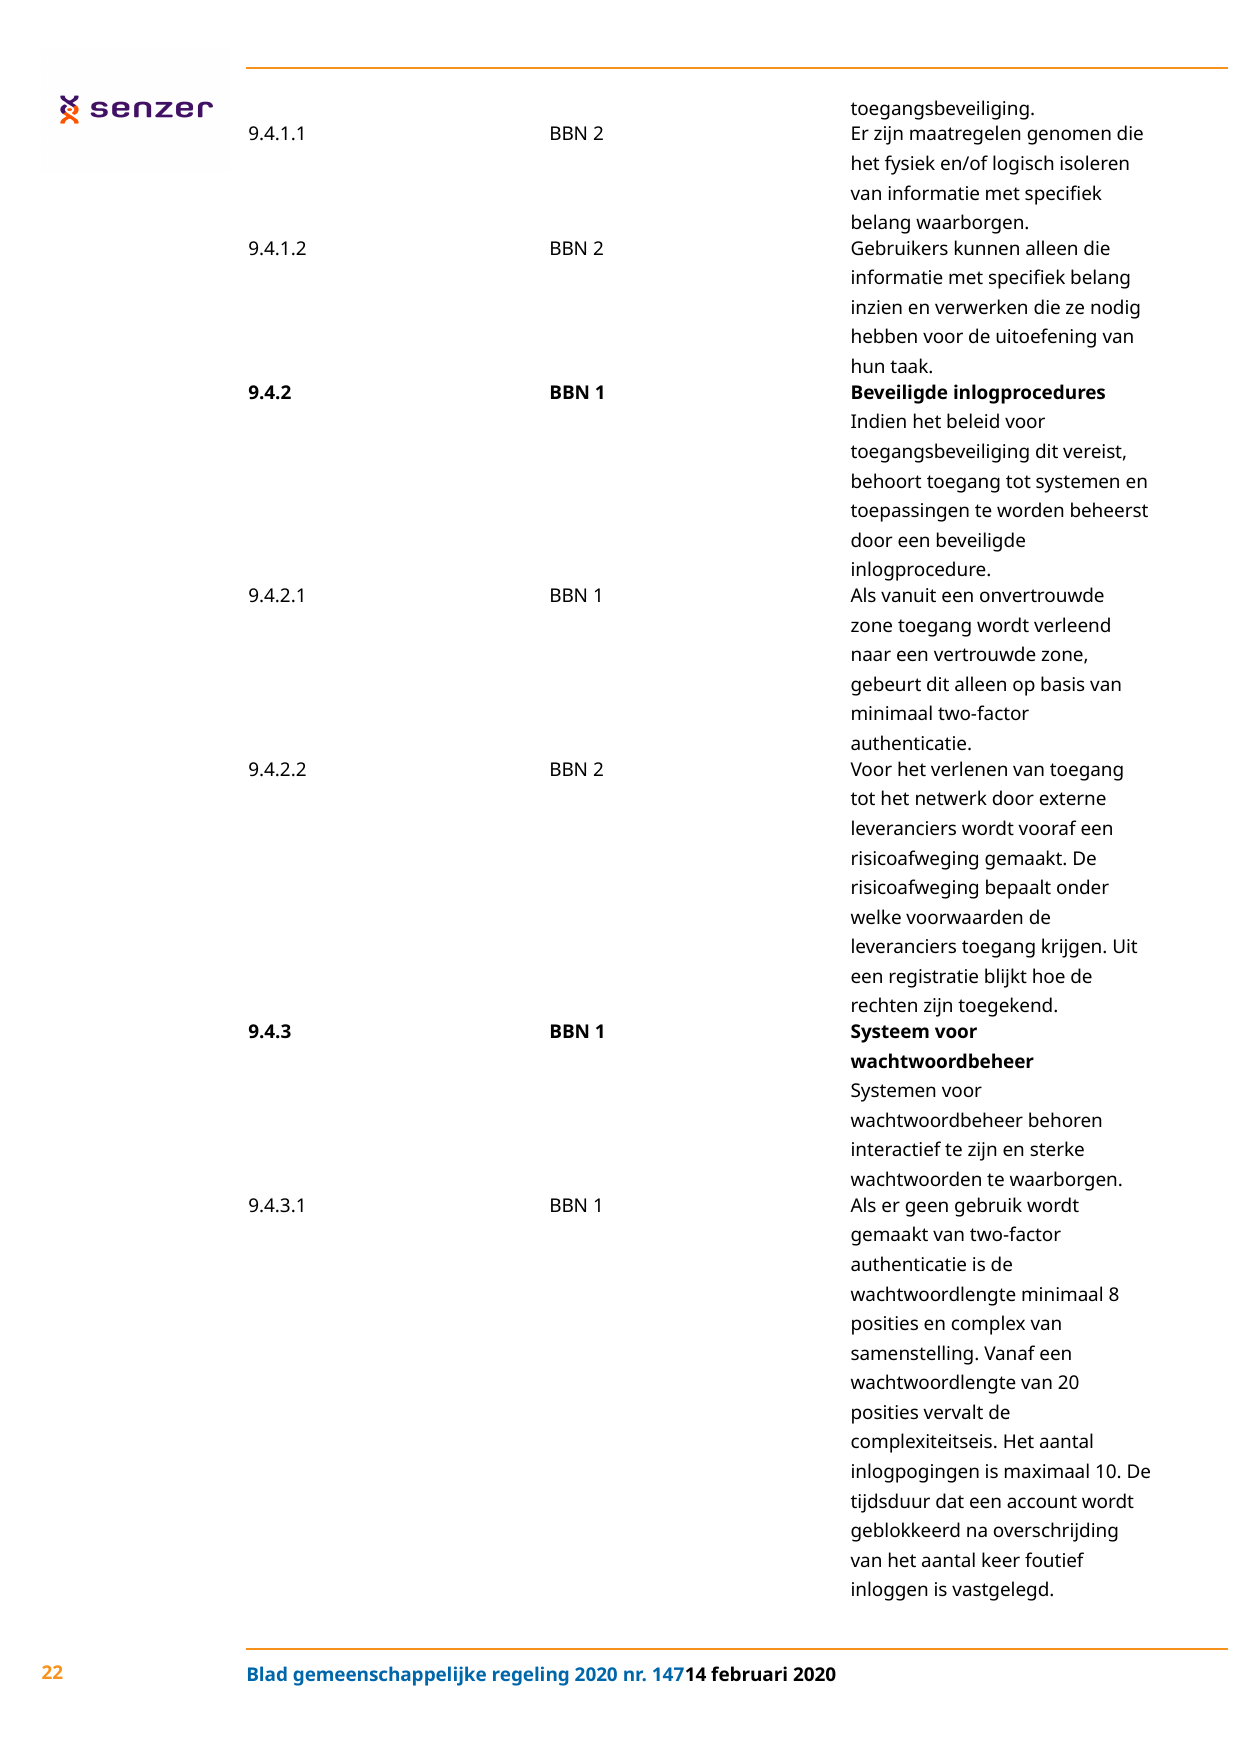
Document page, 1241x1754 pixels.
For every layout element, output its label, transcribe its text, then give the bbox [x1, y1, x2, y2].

picture [41, 47, 231, 172]
table_cell BBN 2 [549, 121, 850, 235]
table_cell BBN 1 [549, 1192, 850, 1602]
table_cell BBN 2 [549, 756, 850, 1018]
table_cell Voor het verlenen van toegang tot het netwerk door externe leveranciers wordt vooraf een risicoafweging gemaakt. De risicoafweging bepaalt onder welke voorwaarden de leveranciers toegang krijgen. Uit een registratie blijkt hoe de rechten zijn toegekend. [850, 756, 1152, 1018]
table_header [248, 95, 549, 121]
table_cell 9.4.3 [248, 1018, 549, 1192]
table_cell Er zijn maatregelen genomen die het fysiek en/of logisch isoleren van informatie met specifiek belang waarborgen. [850, 121, 1152, 235]
table_cell 9.4.1.2 [248, 235, 549, 379]
table_cell Beveiligde inlogprocedures Indien het beleid voor toegangsbeveiliging dit vereist, behoort toegang tot systemen en toepassingen te worden beheerst door een beveiligde inlogprocedure. [850, 379, 1152, 582]
table_cell Gebruikers kunnen alleen die informatie met specifiek belang inzien en verwerken die ze nodig hebben voor de uitoefening van hun taak. [850, 235, 1152, 379]
table_cell BBN 1 [549, 582, 850, 756]
table_cell Als vanuit een onvertrouwde zone toegang wordt verleend naar een vertrouwde zone, gebeurt dit alleen op basis van minimaal two-factor authenticatie. [850, 582, 1152, 756]
table_cell BBN 1 [549, 379, 850, 582]
table_cell 9.4.3.1 [248, 1192, 549, 1602]
table_cell Als er geen gebruik wordt gemaakt van two-factor authenticatie is de wachtwoordlengte minimaal 8 posities en complex van samenstelling. Vanaf een wachtwoordlengte van 20 posities vervalt de complexiteitseis. Het aantal inlogpogingen is maximaal 10. De tijdsduur dat een account wordt geblokkeerd na overschrijding van het aantal keer foutief inloggen is vastgelegd. [850, 1192, 1152, 1602]
table_cell 9.4.2.1 [248, 582, 549, 756]
table_cell 9.4.1.1 [248, 121, 549, 235]
table_header [549, 95, 850, 121]
table_cell 9.4.2.2 [248, 756, 549, 1018]
table_cell BBN 2 [549, 235, 850, 379]
table_cell BBN 1 [549, 1018, 850, 1192]
table_cell Systeem voor wachtwoordbeheer Systemen voor wachtwoordbeheer behoren interactief te zijn en sterke wachtwoorden te waarborgen. [850, 1018, 1152, 1192]
table_header toegangsbeveiliging. [850, 95, 1152, 121]
table_cell 9.4.2 [248, 379, 549, 582]
